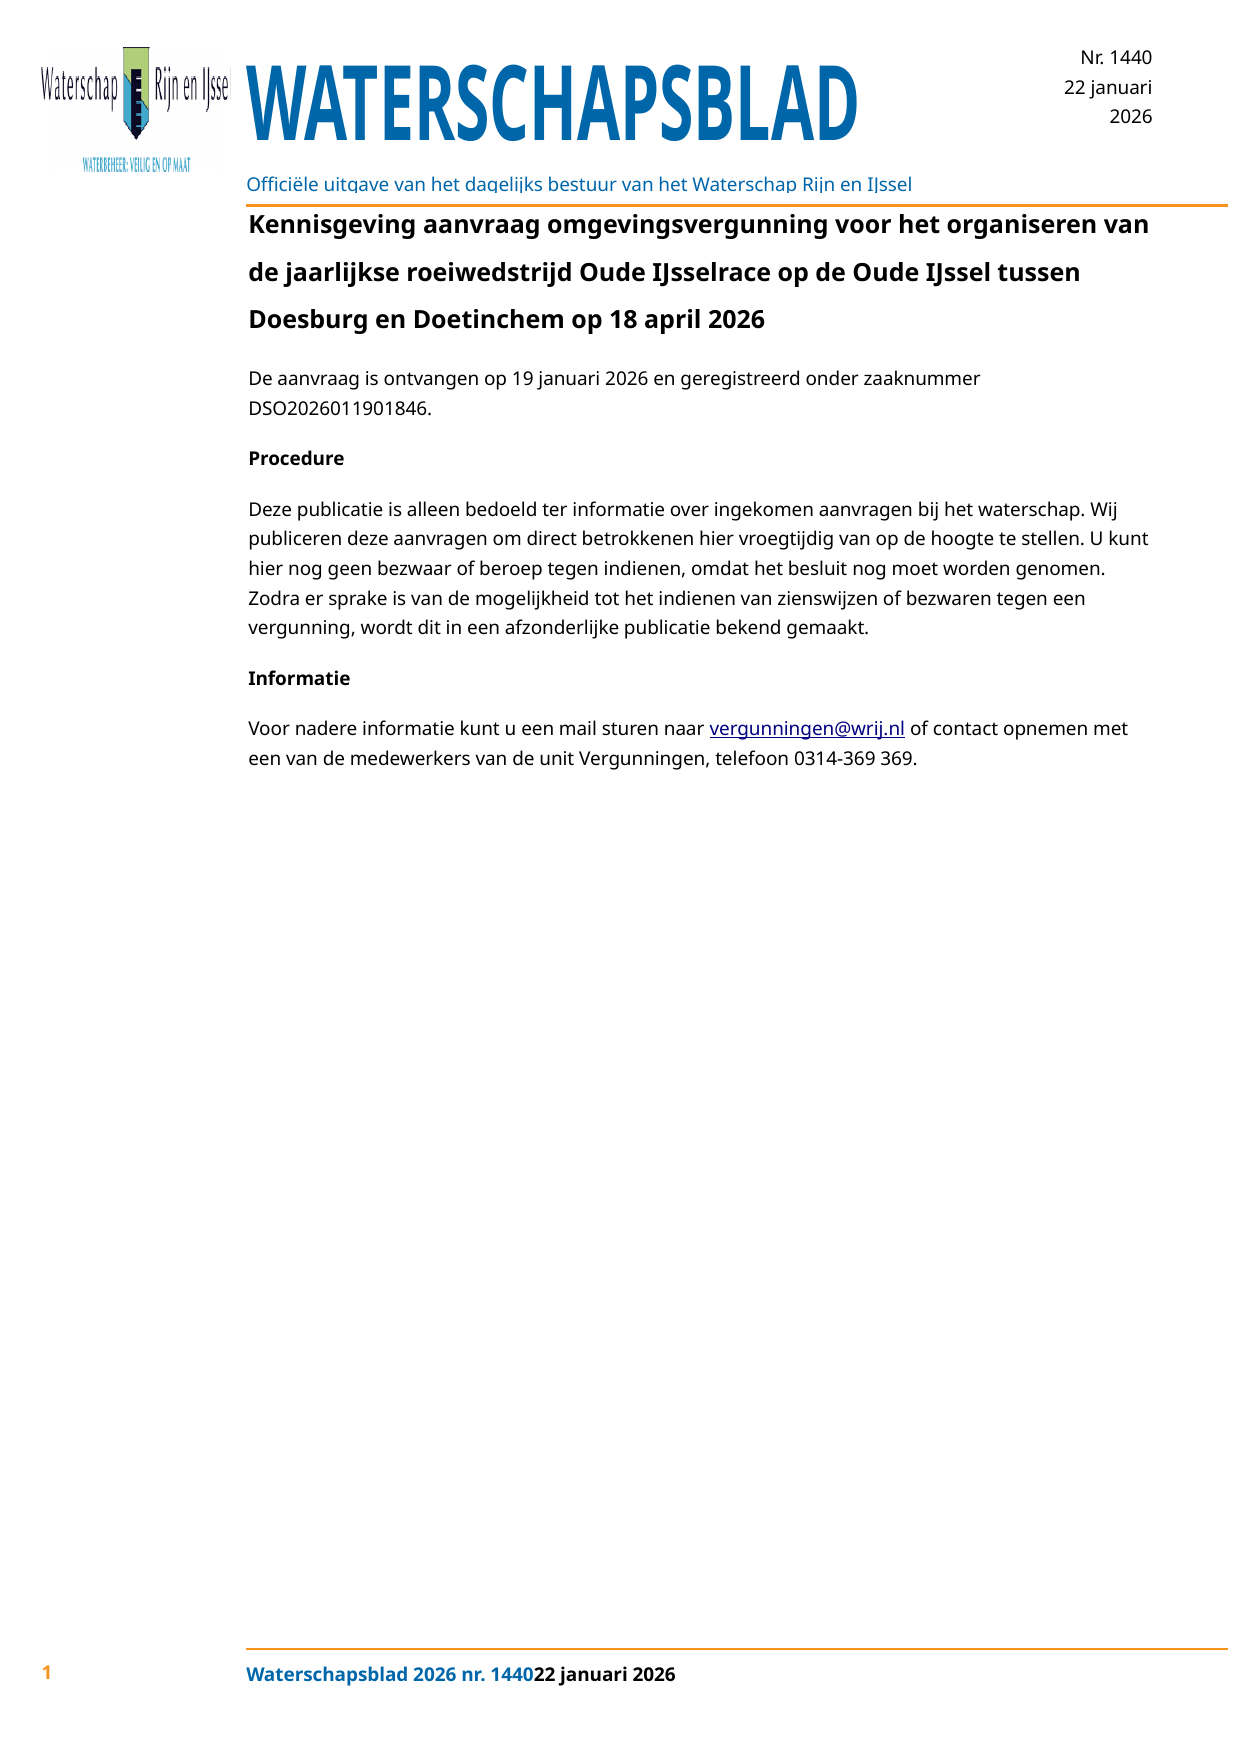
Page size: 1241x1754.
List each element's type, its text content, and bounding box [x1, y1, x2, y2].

text De aanvraag is ontvangen op 19 januari 2026 en geregistreerd onder zaaknummer DSO2026011901846. [248, 366, 1152, 421]
picture [41, 47, 231, 172]
text Deze publicatie is alleen bedoeld ter informatie over ingekomen aanvragen bij het waterschap. Wij publiceren deze aanvragen om direct betrokkenen hier vroegtijdig van op de hoogte te stellen. U kunt hier nog geen bezwaar of beroep tegen indienen, omdat het besluit nog moet worden genomen. Zodra er sprake is van de mogelijkheid tot het indienen van zienswijzen of bezwaren tegen een vergunning, wordt dit in een afzonderlijke publicatie bekend gemaakt. [248, 496, 1152, 640]
text Kennisgeving aanvraag omgevingsvergunning voor het organiseren van de jaarlijkse roeiwedstrijd Oude IJsselrace op de Oude IJssel tussen Doesburg en Doetinchem op 18 april 2026 [248, 207, 1152, 336]
text Informatie [248, 665, 1152, 690]
text Procedure [248, 446, 1152, 471]
text Voor nadere informatie kunt u een mail sturen naar vergunningen@wrij.nl of contact opnemen met een van de medewerkers van de unit Vergunningen, telefoon 0314-369 369. [248, 715, 1152, 770]
